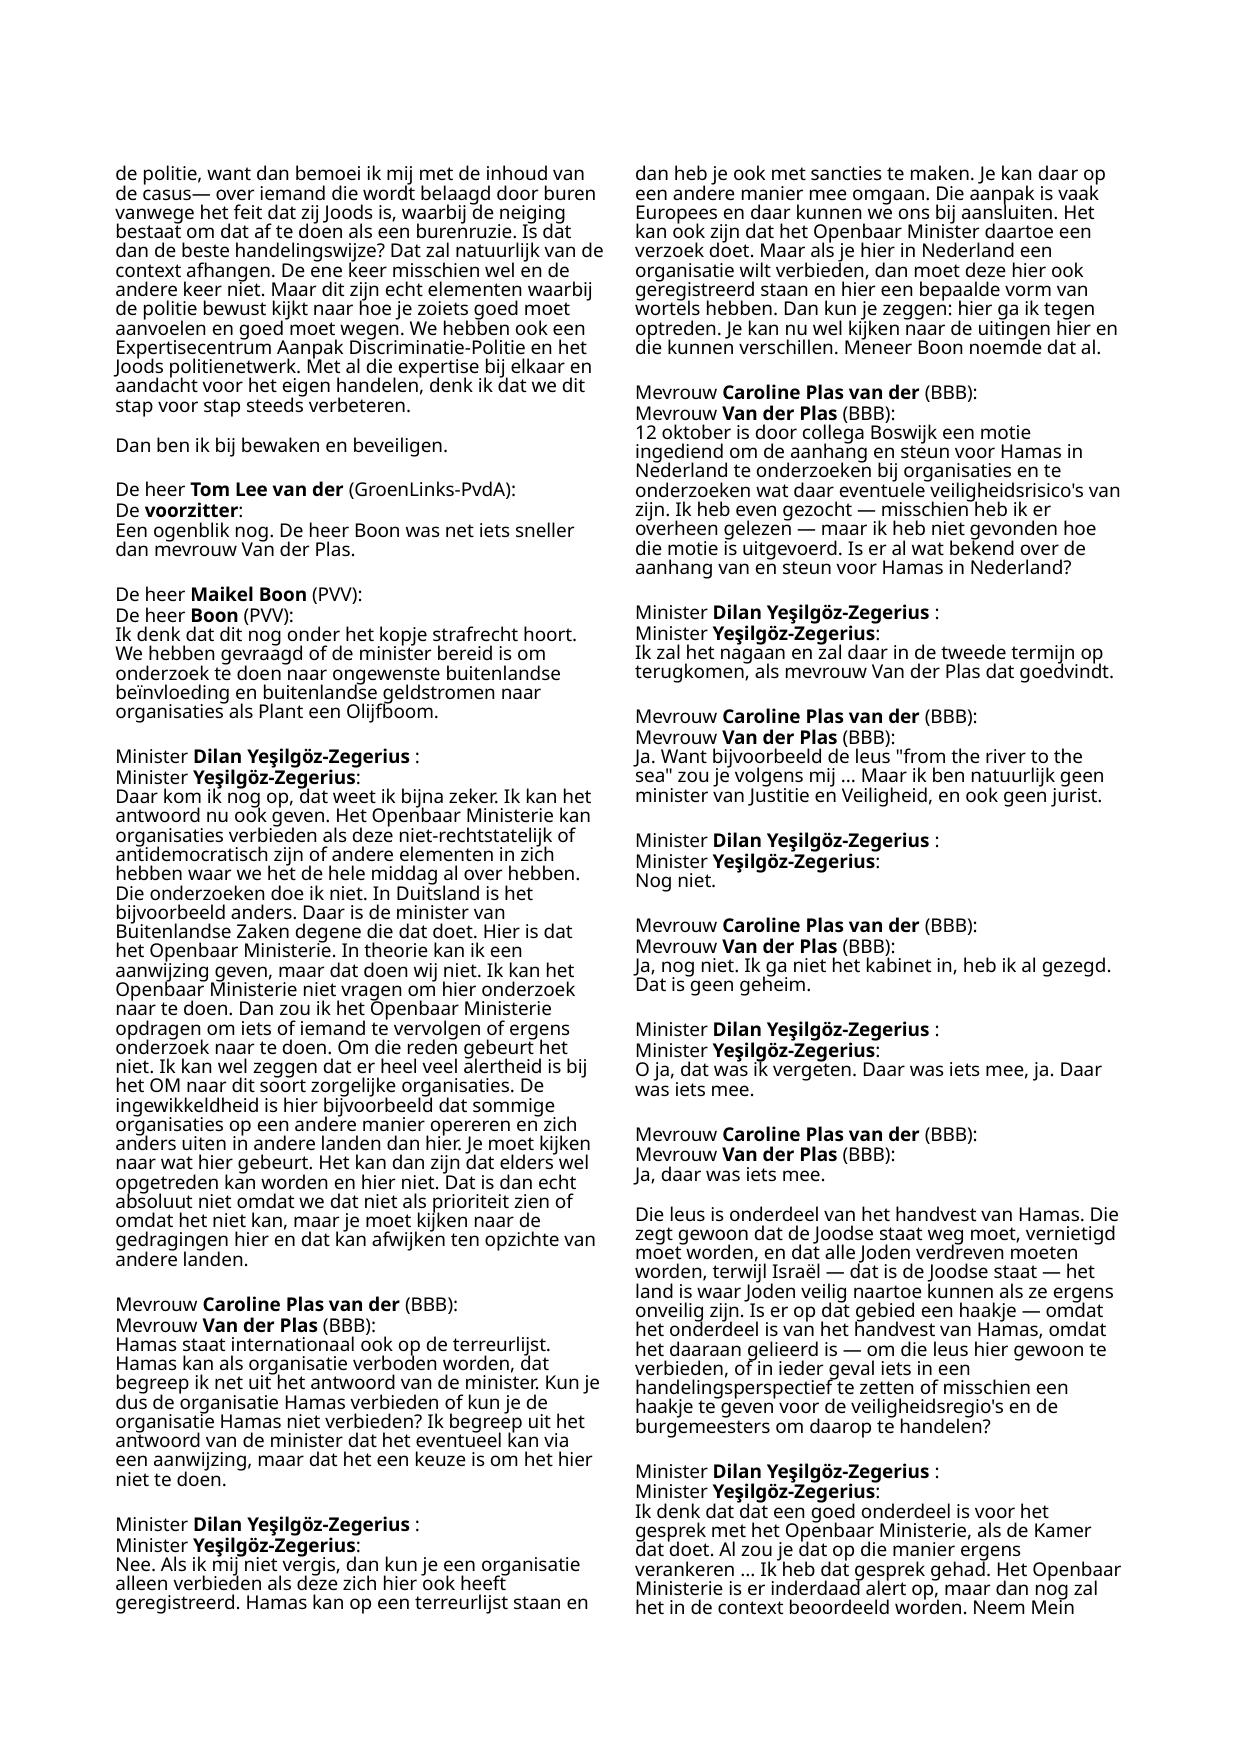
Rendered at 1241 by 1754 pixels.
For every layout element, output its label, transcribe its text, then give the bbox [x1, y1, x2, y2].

text Minister Dilan Yeşilgöz-Zegerius : [115, 743, 605, 769]
text Ja, nog niet. Ik ga niet het kabinet in, heb ik al gezegd. Dat is geen geheim. [635, 957, 1125, 996]
text 12 oktober is door collega Boswijk een motie ingediend om de aanhang en steun voor Hamas in Nederland te onderzoeken bij organisaties en te onderzoeken wat daar eventuele veiligheidsrisico's van zijn. Ik heb even gezocht — misschien heb ik er overheen gelezen — maar ik heb niet gevonden hoe die motie is uitgevoerd. Is er al wat bekend over de aanhang van en steun voor Hamas in Nederland? [635, 424, 1125, 578]
text Mevrouw Van der Plas (BBB): [635, 729, 1125, 748]
text Nee. Als ik mij niet vergis, dan kun je een organisatie alleen verbieden als deze zich hier ook heeft geregistreerd. Hamas kan op een terreurlijst staan en [115, 1556, 605, 1614]
text Minister Yeşilgöz-Zegerius: [115, 769, 605, 788]
text Mevrouw Caroline Plas van der (BBB): [635, 912, 1125, 938]
text Mevrouw Caroline Plas van der (BBB): [115, 1291, 605, 1317]
text Minister Yeşilgöz-Zegerius: [635, 853, 1125, 872]
text Ik denk dat dit nog onder het kopje strafrecht hoort. We hebben gevraagd of de minister bereid is om onderzoek te doen naar ongewenste buitenlandse beïnvloeding en buitenlandse geldstromen naar organisaties als Plant een Olijfboom. [115, 626, 605, 722]
text de politie, want dan bemoei ik mij met de inhoud van de casus— over iemand die wordt belaagd door buren vanwege het feit dat zij Joods is, waarbij de neiging bestaat om dat af te doen als een burenruzie. Is dat dan de beste handelingswijze? Dat zal natuurlijk van de context afhangen. De ene keer misschien wel en de andere keer niet. Maar dit zijn echt elementen waarbij de politie bewust kijkt naar hoe je zoiets goed moet aanvoelen en goed moet wegen. We hebben ook een Expertisecentrum Aanpak Discriminatie-Politie en het Joods politienetwerk. Met al die expertise bij elkaar en aandacht voor het eigen handelen, denk ik dat we dit stap voor stap steeds verbeteren. [115, 165, 605, 416]
text dan heb je ook met sancties te maken. Je kan daar op een andere manier mee omgaan. Die aanpak is vaak Europees en daar kunnen we ons bij aansluiten. Het kan ook zijn dat het Openbaar Minister daartoe een verzoek doet. Maar als je hier in Nederland een organisatie wilt verbieden, dan moet deze hier ook geregistreerd staan en hier een bepaalde vorm van wortels hebben. Dan kun je zeggen: hier ga ik tegen optreden. Je kan nu wel kijken naar de uitingen hier en die kunnen verschillen. Meneer Boon noemde dat al. [635, 165, 1125, 358]
text Mevrouw Caroline Plas van der (BBB): [635, 379, 1125, 404]
text Minister Dilan Yeşilgöz-Zegerius : [635, 1016, 1125, 1042]
text Een ogenblik nog. De heer Boon was net iets sneller dan mevrouw Van der Plas. [115, 522, 605, 560]
text Mevrouw Van der Plas (BBB): [635, 1146, 1125, 1166]
text Minister Dilan Yeşilgöz-Zegerius : [635, 827, 1125, 853]
text Daar kom ik nog op, dat weet ik bijna zeker. Ik kan het antwoord nu ook geven. Het Openbaar Ministerie kan organisaties verbieden als deze niet-rechtstatelijk of antidemocratisch zijn of andere elementen in zich hebben waar we het de hele middag al over hebben. Die onderzoeken doe ik niet. In Duitsland is het bijvoorbeeld anders. Daar is de minister van Buitenlandse Zaken degene die dat doet. Hier is dat het Openbaar Ministerie. In theorie kan ik een aanwijzing geven, maar dat doen wij niet. Ik kan het Openbaar Ministerie niet vragen om hier onderzoek naar te doen. Dan zou ik het Openbaar Ministerie opdragen om iets of iemand te vervolgen of ergens onderzoek naar te doen. Om die reden gebeurt het niet. Ik kan wel zeggen dat er heel veel alertheid is bij het OM naar dit soort zorgelijke organisaties. De ingewikkeldheid is hier bijvoorbeeld dat sommige organisaties op een andere manier opereren en zich anders uiten in andere landen dan hier. Je moet kijken naar wat hier gebeurt. Het kan dan zijn dat elders wel opgetreden kan worden en hier niet. Dat is dan echt absoluut niet omdat we dat niet als prioriteit zien of omdat het niet kan, maar je moet kijken naar de gedragingen hier en dat kan afwijken ten opzichte van andere landen. [115, 788, 605, 1270]
text Nog niet. [635, 872, 1125, 891]
text Ja. Want bijvoorbeeld de leus "from the river to the sea" zou je volgens mij ... Maar ik ben natuurlijk geen minister van Justitie en Veiligheid, en ook geen jurist. [635, 748, 1125, 806]
text O ja, dat was ik vergeten. Daar was iets mee, ja. Daar was iets mee. [635, 1061, 1125, 1100]
text Minister Yeşilgöz-Zegerius: [635, 1483, 1125, 1503]
text Die leus is onderdeel van het handvest van Hamas. Die zegt gewoon dat de Joodse staat weg moet, vernietigd moet worden, en dat alle Joden verdreven moeten worden, terwijl Israël — dat is de Joodse staat — het land is waar Joden veilig naartoe kunnen als ze ergens onveilig zijn. Is er op dat gebied een haakje — omdat het onderdeel is van het handvest van Hamas, omdat het daaraan gelieerd is — om die leus hier gewoon te verbieden, of in ieder geval iets in een handelingsperspectief te zetten of misschien een haakje te geven voor de veiligheidsregio's en de burgemeesters om daarop te handelen? [635, 1206, 1125, 1437]
text Minister Yeşilgöz-Zegerius: [115, 1537, 605, 1556]
text Dan ben ik bij bewaken en beveiligen. [115, 437, 605, 456]
text Minister Dilan Yeşilgöz-Zegerius : [635, 1458, 1125, 1483]
text De heer Boon (PVV): [115, 607, 605, 626]
text Mevrouw Van der Plas (BBB): [635, 938, 1125, 957]
text Minister Dilan Yeşilgöz-Zegerius : [115, 1511, 605, 1537]
text Ja, daar was iets mee. [635, 1166, 1125, 1185]
text Mevrouw Van der Plas (BBB): [635, 404, 1125, 424]
text Mevrouw Caroline Plas van der (BBB): [635, 1121, 1125, 1146]
text De heer Maikel Boon (PVV): [115, 581, 605, 607]
text De voorzitter: [115, 502, 605, 522]
text Minister Yeşilgöz-Zegerius: [635, 624, 1125, 644]
text Mevrouw Caroline Plas van der (BBB): [635, 703, 1125, 729]
text Hamas staat internationaal ook op de terreurlijst. Hamas kan als organisatie verboden worden, dat begreep ik net uit het antwoord van de minister. Kun je dus de organisatie Hamas verbieden of kun je de organisatie Hamas niet verbieden? Ik begreep uit het antwoord van de minister dat het eventueel kan via een aanwijzing, maar dat het een keuze is om het hier niet te doen. [115, 1336, 605, 1490]
text Ik denk dat dat een goed onderdeel is voor het gesprek met het Openbaar Ministerie, als de Kamer dat doet. Al zou je dat op die manier ergens verankeren ... Ik heb dat gesprek gehad. Het Openbaar Ministerie is er inderdaad alert op, maar dan nog zal het in de context beoordeeld worden. Neem Mein [635, 1503, 1125, 1618]
text Ik zal het nagaan en zal daar in de tweede termijn op terugkomen, als mevrouw Van der Plas dat goedvindt. [635, 644, 1125, 682]
text Minister Yeşilgöz-Zegerius: [635, 1042, 1125, 1061]
text Mevrouw Van der Plas (BBB): [115, 1317, 605, 1336]
text De heer Tom Lee van der (GroenLinks-PvdA): [115, 477, 605, 502]
text Minister Dilan Yeşilgöz-Zegerius : [635, 599, 1125, 624]
